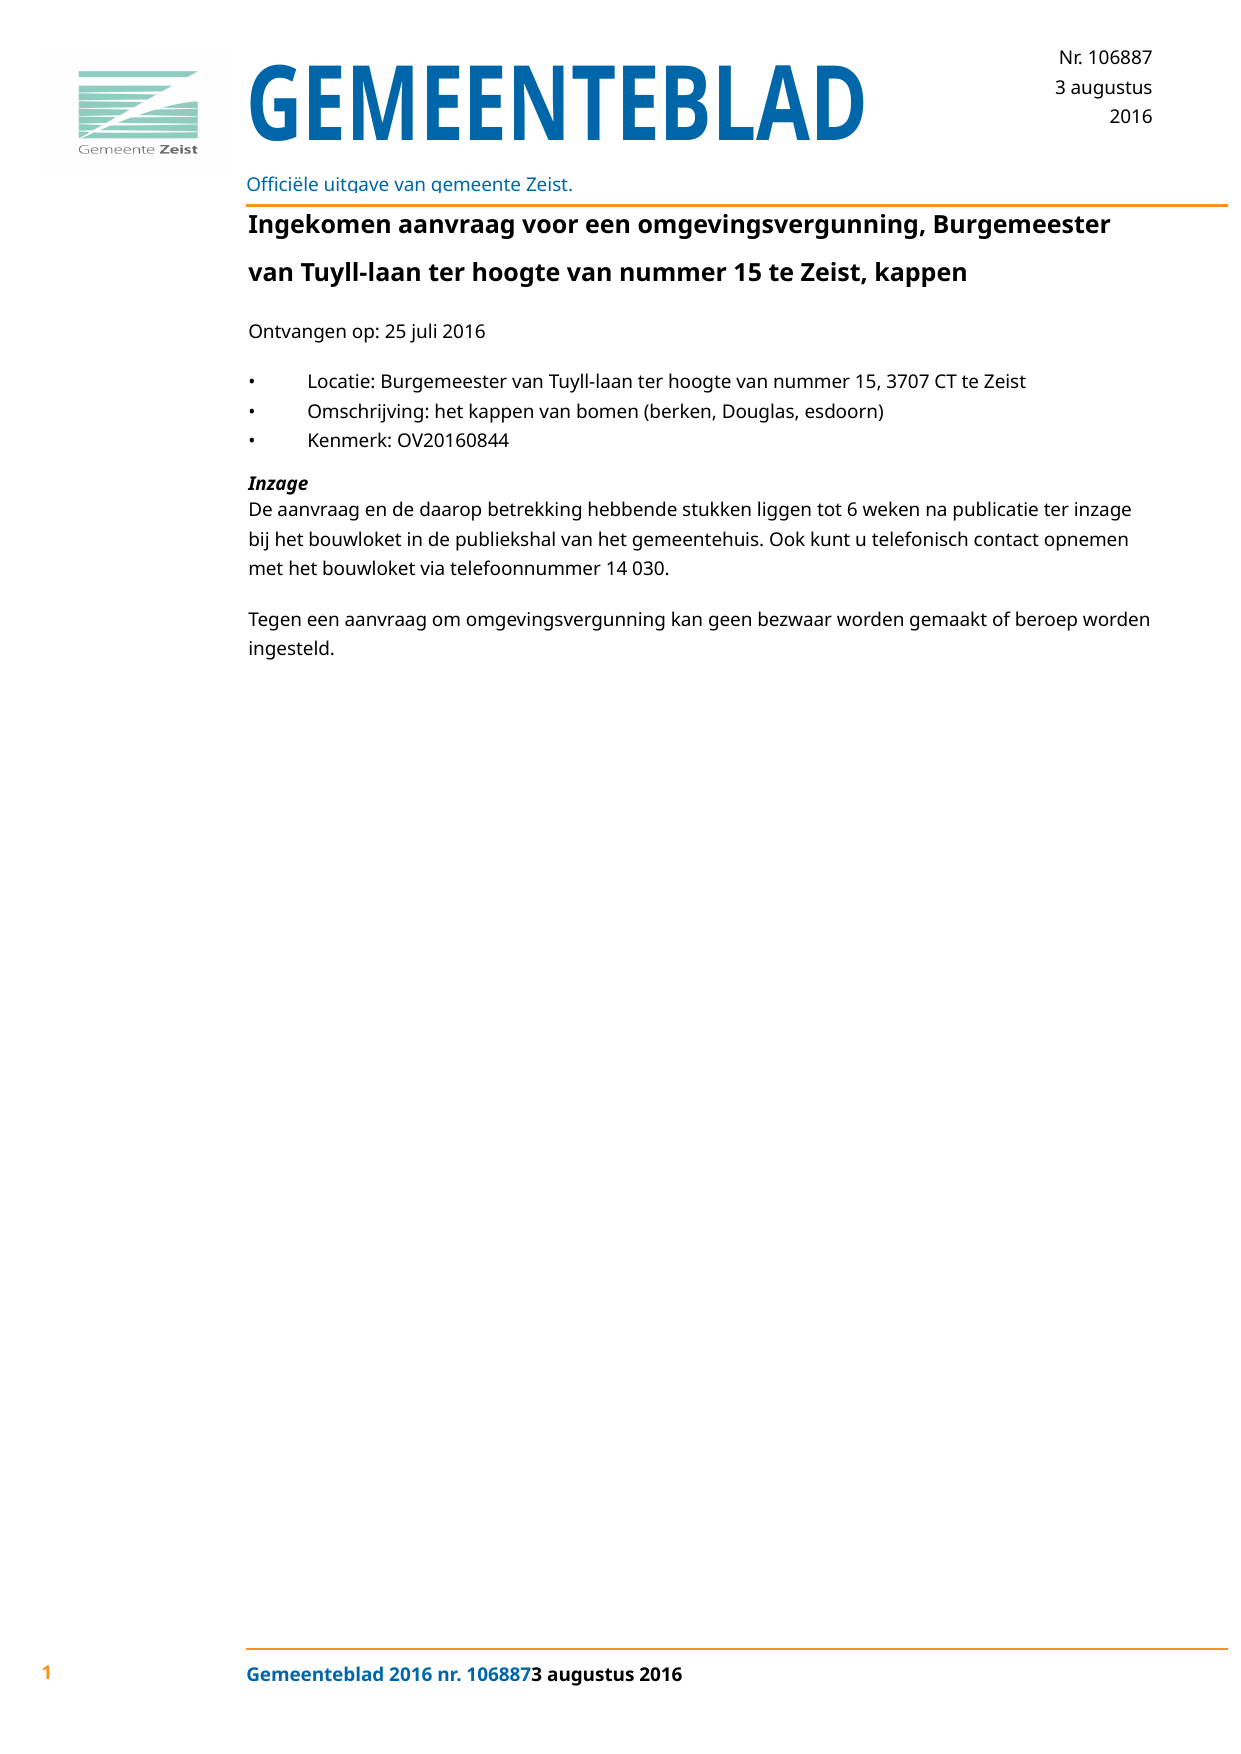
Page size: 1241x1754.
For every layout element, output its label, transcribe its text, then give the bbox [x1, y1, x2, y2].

list Kenmerk: OV20160844 [248, 427, 1152, 453]
list Locatie: Burgemeester van Tuyll-laan ter hoogte van nummer 15, 3707 CT te Zeist [248, 368, 1152, 394]
list Omschrijving: het kappen van bomen (berken, Douglas, esdoorn) [248, 398, 1152, 424]
text Ingekomen aanvraag voor een omgevingsvergunning, Burgemeester van Tuyll-laan ter hoogte van nummer 15 te Zeist, kappen [248, 207, 1152, 288]
text Tegen een aanvraag om omgevingsvergunning kan geen bezwaar worden gemaakt of beroep worden ingesteld. [248, 606, 1152, 661]
text De aanvraag en de daarop betrekking hebbende stukken liggen tot 6 weken na publicatie ter inzage bij het bouwloket in de publiekshal van het gemeentehuis. Ook kunt u telefonisch contact opnemen met het bouwloket via telefoonnummer 14 030. [248, 496, 1152, 581]
picture [41, 47, 231, 172]
text Ontvangen op: 25 juli 2016 [248, 318, 1152, 344]
text Inzage [248, 471, 1152, 496]
